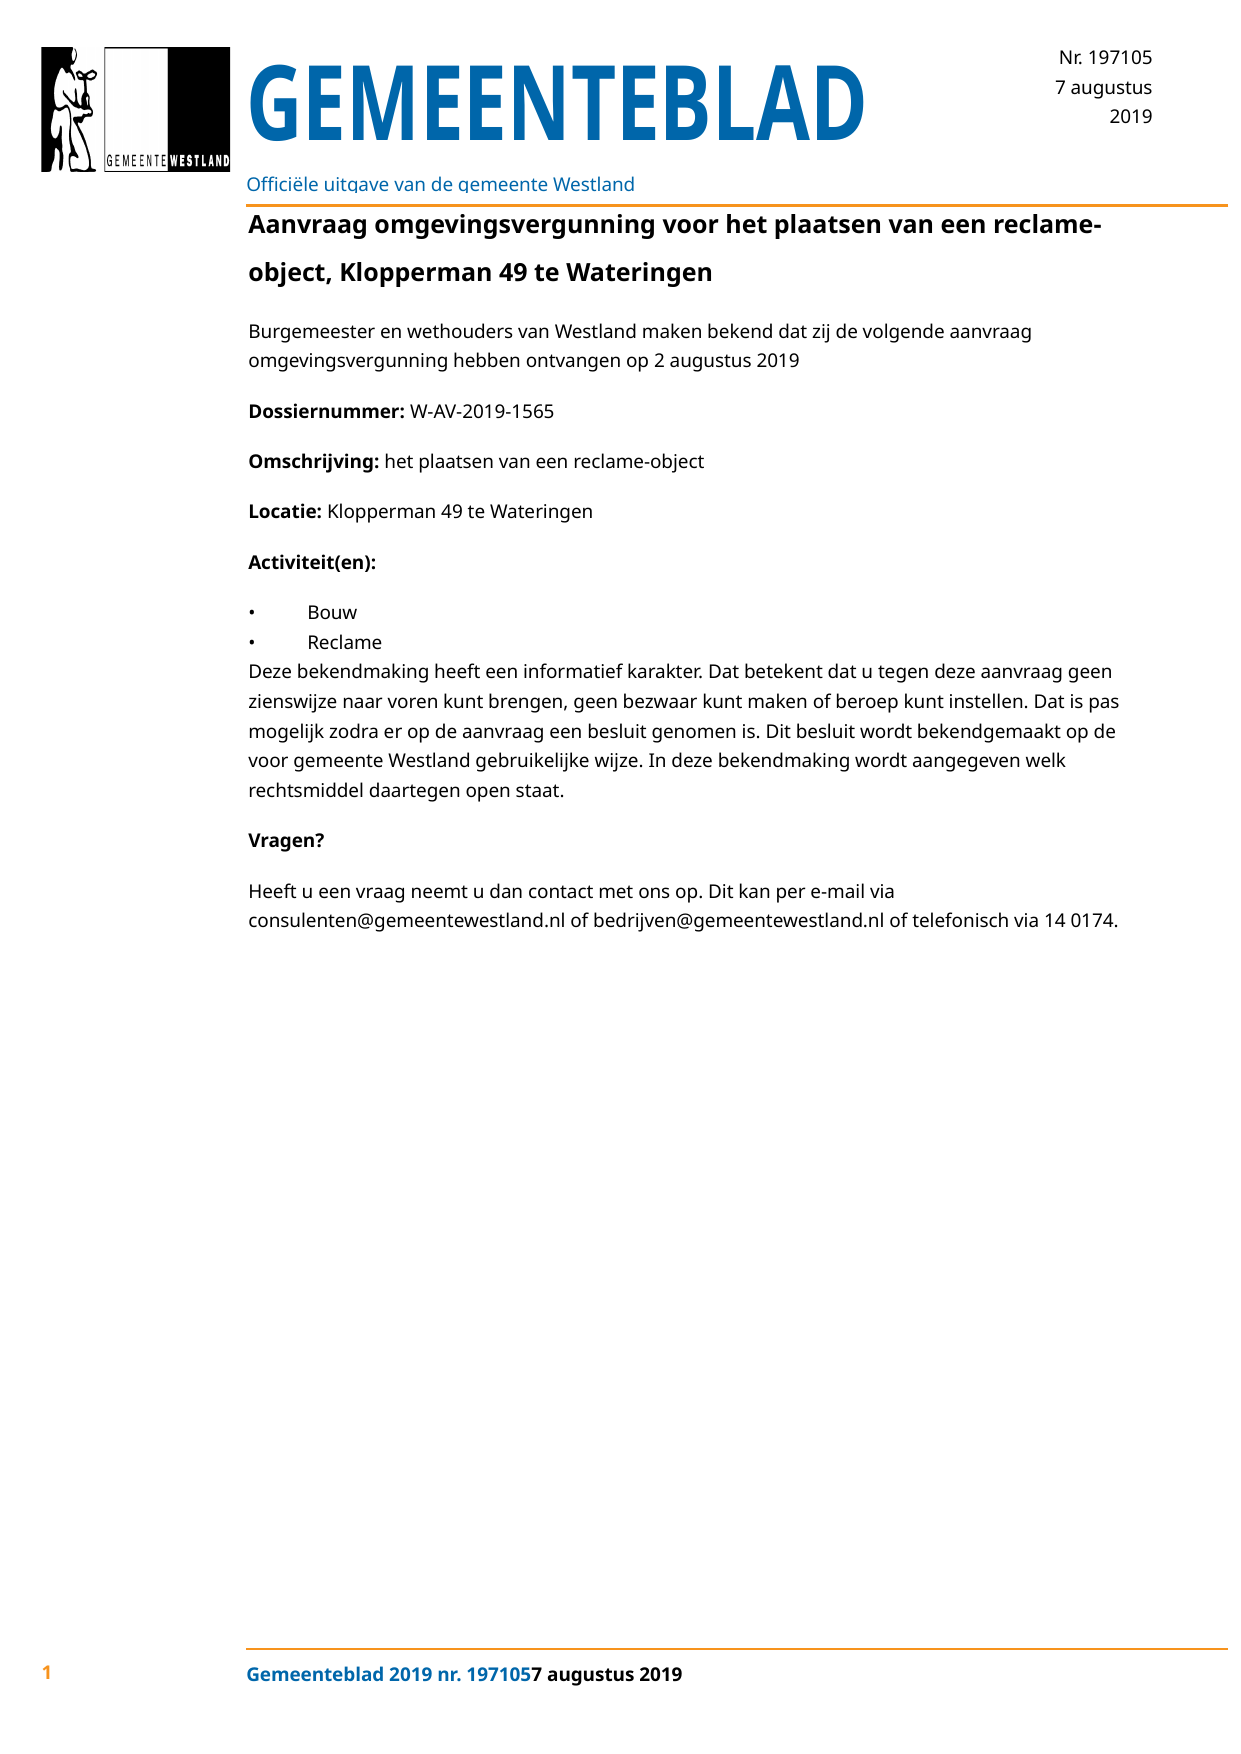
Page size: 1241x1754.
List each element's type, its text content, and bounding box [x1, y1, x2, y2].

list Bouw [248, 599, 1152, 625]
picture [41, 47, 231, 172]
text Aanvraag omgevingsvergunning voor het plaatsen van een reclame-object, Klopperman 49 te Wateringen [248, 207, 1152, 288]
text Locatie: Klopperman 49 te Wateringen [248, 499, 1152, 524]
text Deze bekendmaking heeft een informatief karakter. Dat betekent dat u tegen deze aanvraag geen zienswijze naar voren kunt brengen, geen bezwaar kunt maken of beroep kunt instellen. Dat is pas mogelijk zodra er op de aanvraag een besluit genomen is. Dit besluit wordt bekendgemaakt op de voor gemeente Westland gebruikelijke wijze. In deze bekendmaking wordt aangegeven welk rechtsmiddel daartegen open staat. [248, 659, 1152, 803]
text Heeft u een vraag neemt u dan contact met ons op. Dit kan per e-mail via consulenten@gemeentewestland.nl of bedrijven@gemeentewestland.nl of telefonisch via 14 0174. [248, 878, 1152, 933]
text Omschrijving: het plaatsen van een reclame-object [248, 448, 1152, 474]
text Dossiernummer: W-AV-2019-1565 [248, 398, 1152, 424]
text Burgemeester en wethouders van Westland maken bekend dat zij de volgende aanvraag omgevingsvergunning hebben ontvangen op 2 augustus 2019 [248, 318, 1152, 373]
text Activiteit(en): [248, 549, 1152, 575]
text Vragen? [248, 827, 1152, 853]
list Reclame [248, 629, 1152, 655]
